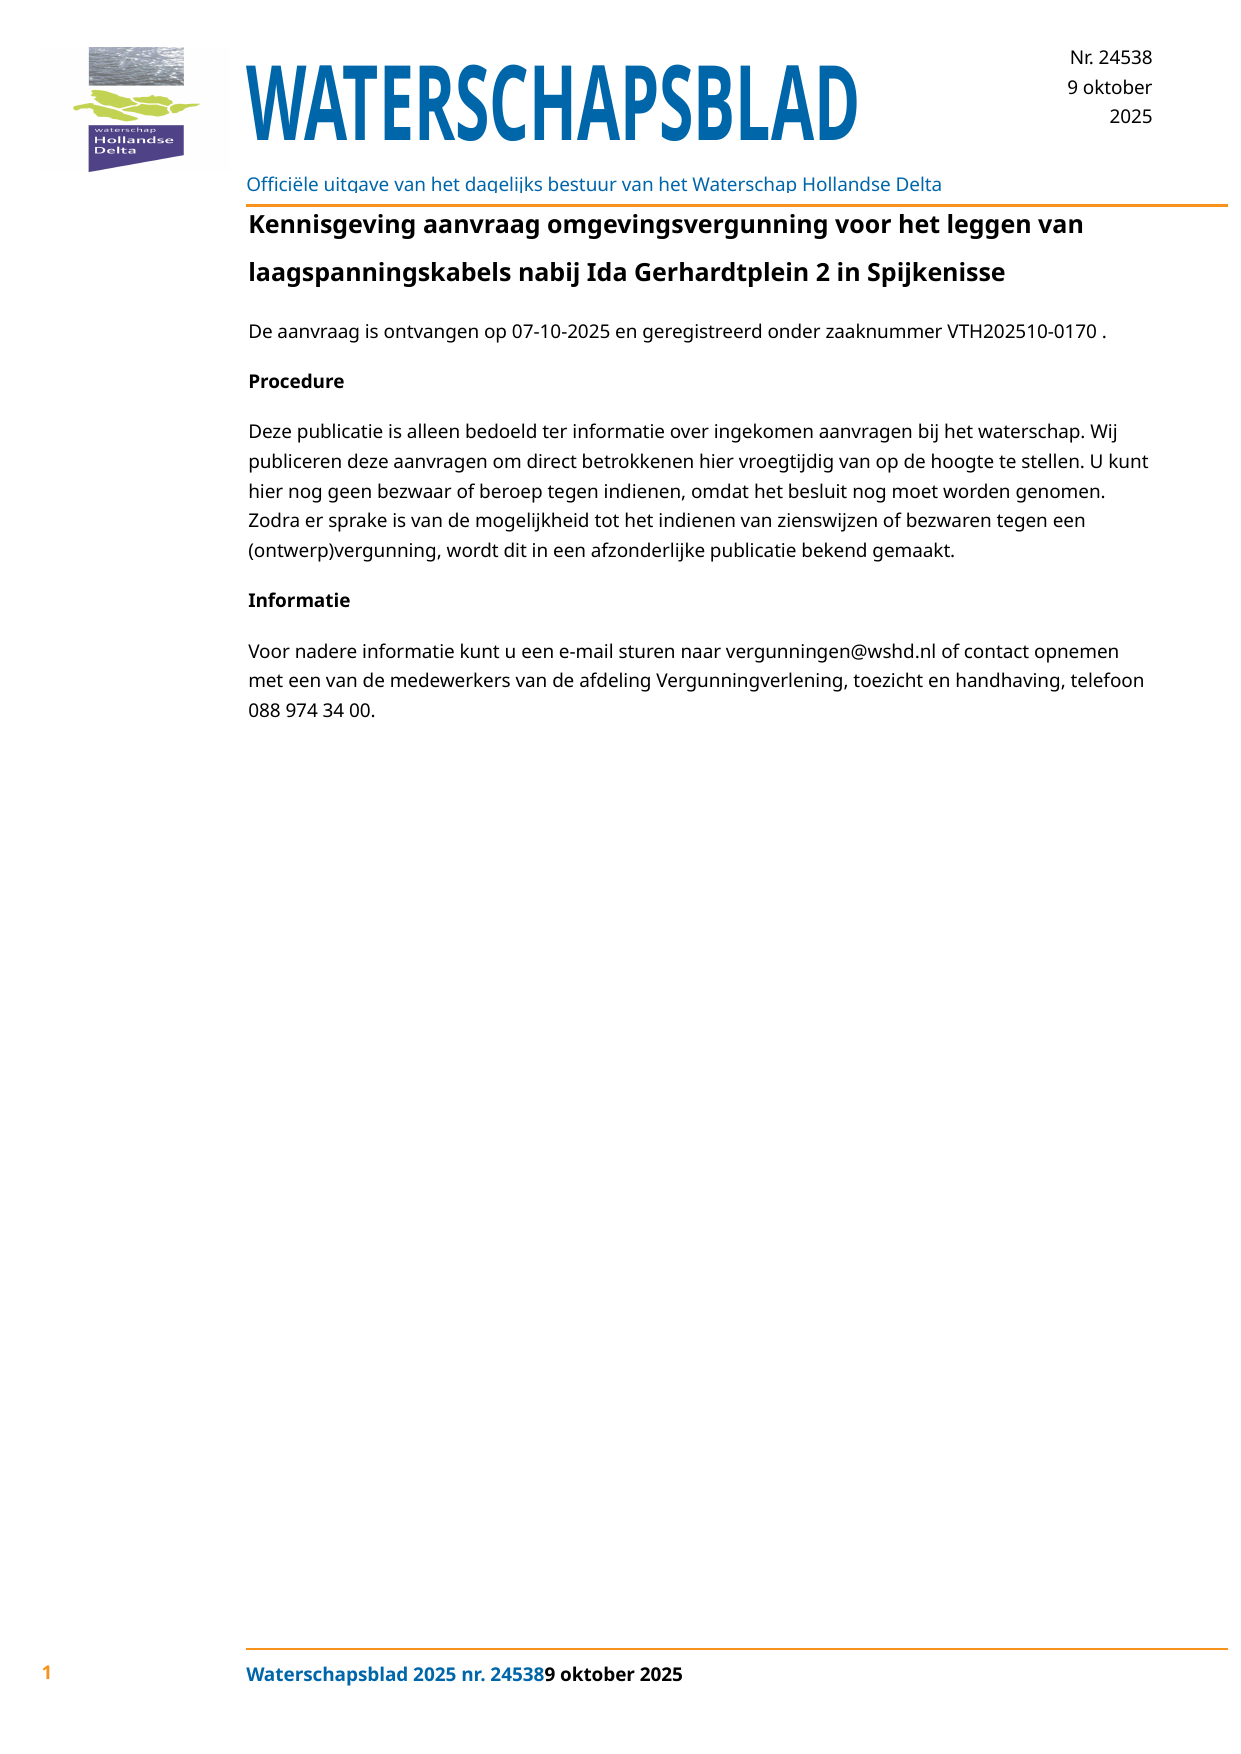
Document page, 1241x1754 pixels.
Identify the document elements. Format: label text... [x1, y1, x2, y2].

text Kennisgeving aanvraag omgevingsvergunning voor het leggen van laagspanningskabels nabij Ida Gerhardtplein 2 in Spijkenisse [248, 207, 1152, 288]
text Procedure [248, 368, 1152, 394]
text Deze publicatie is alleen bedoeld ter informatie over ingekomen aanvragen bij het waterschap. Wij publiceren deze aanvragen om direct betrokkenen hier vroegtijdig van op de hoogte te stellen. U kunt hier nog geen bezwaar of beroep tegen indienen, omdat het besluit nog moet worden genomen. Zodra er sprake is van de mogelijkheid tot het indienen van zienswijzen of bezwaren tegen een (ontwerp)vergunning, wordt dit in een afzonderlijke publicatie bekend gemaakt. [248, 419, 1152, 563]
text Informatie [248, 587, 1152, 613]
picture [41, 47, 231, 172]
text Voor nadere informatie kunt u een e-mail sturen naar vergunningen@wshd.nl of contact opnemen met een van de medewerkers van de afdeling Vergunningverlening, toezicht en handhaving, telefoon 088 974 34 00. [248, 638, 1152, 723]
text De aanvraag is ontvangen op 07-10-2025 en geregistreerd onder zaaknummer VTH202510-0170 . [248, 318, 1152, 344]
